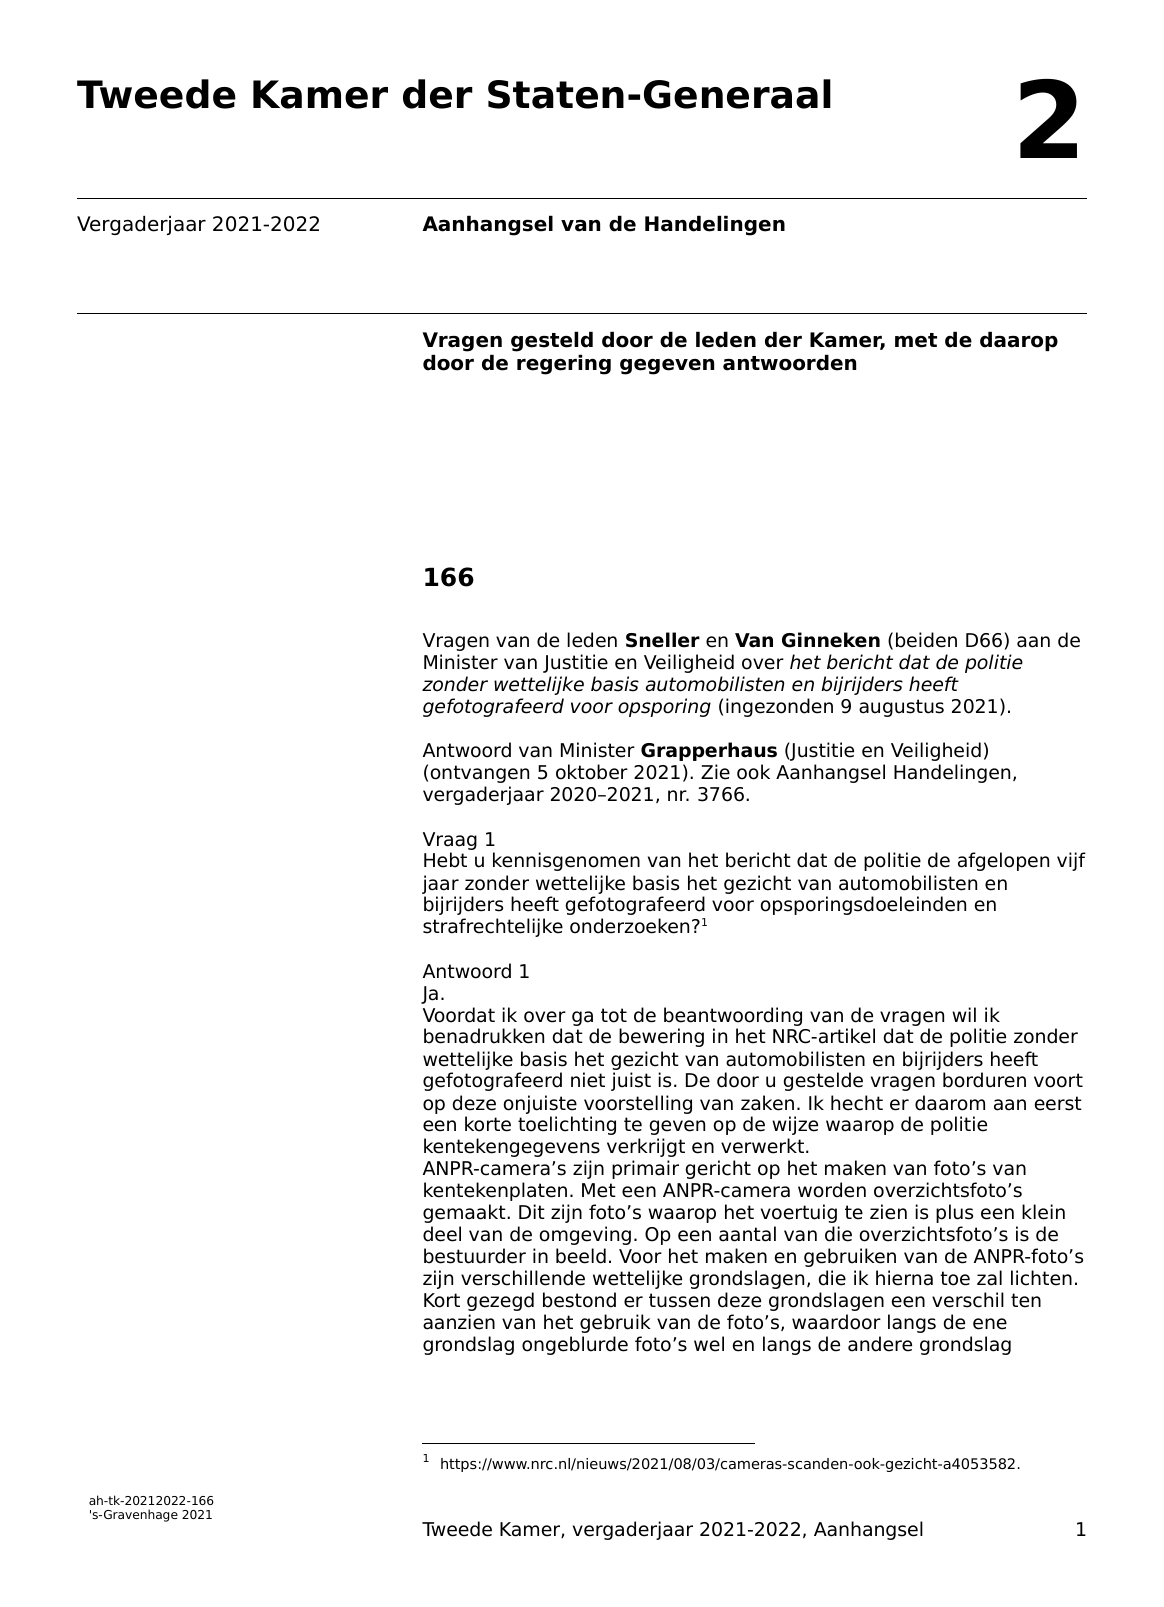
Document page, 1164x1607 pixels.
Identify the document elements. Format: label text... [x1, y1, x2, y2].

text Antwoord 1 [422, 961, 1087, 982]
text Voordat ik over ga tot de beantwoording van de vragen wil ik benadrukken dat de bewering in het NRC-artikel dat de politie zonder wettelijke basis het gezicht van automobilisten en bijrijders heeft gefotografeerd niet juist is. De door u gestelde vragen borduren voort op deze onjuiste voorstelling van zaken. Ik hecht er daarom aan eerst een korte toelichting te geven op de wijze waarop de politie kentekengegevens verkrijgt en verwerkt. [422, 1004, 1087, 1158]
text 's-Gravenhage 2021 [88, 1508, 323, 1522]
text Antwoord van Minister Grapperhaus (Justitie en Veiligheid) (ontvangen 5 oktober 2021). Zie ook Aanhangsel Handelingen, vergaderjaar 2020–2021, nr. 3766. [422, 740, 1087, 806]
text Vragen van de leden Sneller en Van Ginneken (beiden D66) aan de Minister van Justitie en Veiligheid over het bericht dat de politie zonder wettelijke basis automobilisten en bijrijders heeft gefotografeerd voor opsporing (ingezonden 9 augustus 2021). [422, 630, 1087, 718]
table_cell Vergaderjaar 2021-2022 [77, 199, 422, 313]
table_cell Vragen gesteld door de leden der Kamer, met de daarop door de regering gegeven antwoorden [422, 314, 1087, 375]
text Hebt u kennisgenomen van het bericht dat de politie de afgelopen vijf jaar zonder wettelijke basis het gezicht van automobilisten en bijrijders heeft gefotografeerd voor opsporingsdoeleinden en strafrechtelijke onderzoeken? [422, 850, 1087, 938]
text Vraag 1 [422, 828, 1087, 850]
table_header 2 [886, 59, 1087, 198]
text Ja. [422, 982, 1087, 1004]
text 166 [422, 563, 1087, 592]
table_header Tweede Kamer der Staten-Generaal [77, 59, 886, 198]
text ANPR-camera’s zijn primair gericht op het maken van foto’s van kentekenplaten. Met een ANPR-camera worden overzichtsfoto’s gemaakt. Dit zijn foto’s waarop het voertuig te zien is plus een klein deel van de omgeving. Op een aantal van die overzichtsfoto’s is de bestuurder in beeld. Voor het maken en gebruiken van de ANPR-foto’s zijn verschillende wettelijke grondslagen, die ik hierna toe zal lichten. Kort gezegd bestond er tussen deze grondslagen een verschil ten aanzien van het gebruik van de foto’s, waardoor langs de ene grondslag ongeblurde foto’s wel en langs de andere grondslag [422, 1158, 1087, 1356]
text https://www.nrc.nl/nieuws/2021/08/03/cameras-scanden-ook-gezicht-a4053582. [422, 1452, 1087, 1474]
table_cell Aanhangsel van de Handelingen [422, 199, 1087, 313]
text ah-tk-20212022-166 [88, 1494, 323, 1508]
table_cell [77, 314, 422, 375]
